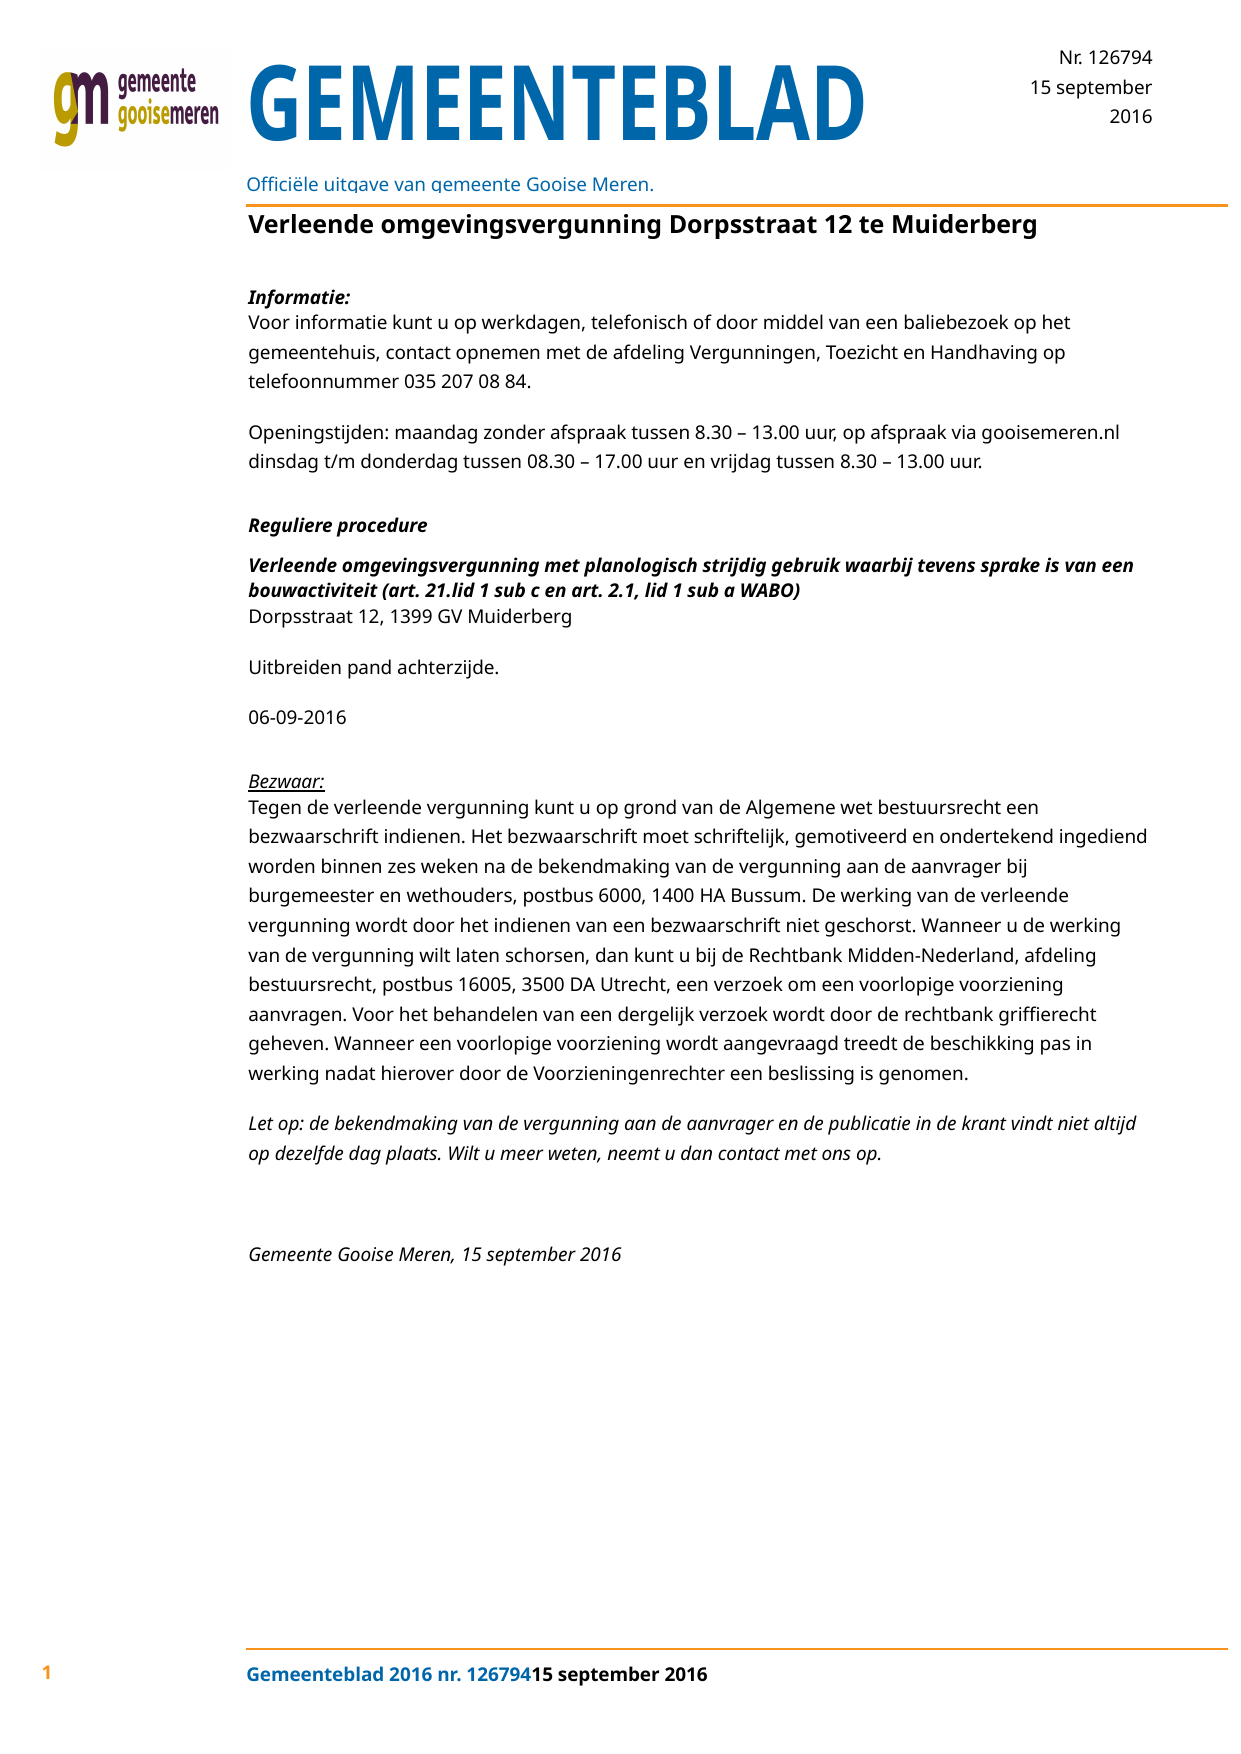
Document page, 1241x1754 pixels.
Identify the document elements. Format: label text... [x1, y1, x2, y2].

text 06-09-2016 [248, 704, 1152, 730]
text Dorpsstraat 12, 1399 GV Muiderberg [248, 603, 1152, 629]
text Verleende omgevingsvergunning met planologisch strijdig gebruik waarbij tevens sprake is van een bouwactiviteit (art. 21.lid 1 sub c en art. 2.1, lid 1 sub a WABO) [248, 552, 1152, 603]
text Verleende omgevingsvergunning Dorpsstraat 12 te Muiderberg [248, 207, 1152, 241]
text Openingstijden: maandag zonder afspraak tussen 8.30 – 13.00 uur, op afspraak via gooisemeren.nl dinsdag t/m donderdag tussen 08.30 – 17.00 uur en vrijdag tussen 8.30 – 13.00 uur. [248, 419, 1152, 474]
text Tegen de verleende vergunning kunt u op grond van de Algemene wet bestuursrecht een bezwaarschrift indienen. Het bezwaarschrift moet schriftelijk, gemotiveerd en ondertekend ingediend worden binnen zes weken na de bekendmaking van de vergunning aan de aanvrager bij burgemeester en wethouders, postbus 6000, 1400 HA Bussum. De werking van de verleende vergunning wordt door het indienen van een bezwaarschrift niet geschorst. Wanneer u de werking van de vergunning wilt laten schorsen, dan kunt u bij de Rechtbank Midden-Nederland, afdeling bestuursrecht, postbus 16005, 3500 DA Utrecht, een verzoek om een voorlopige voorziening aanvragen. Voor het behandelen van een dergelijk verzoek wordt door de rechtbank griffierecht geheven. Wanneer een voorlopige voorziening wordt aangevraagd treedt de beschikking pas in werking nadat hierover door de Voorzieningenrechter een beslissing is genomen. [248, 794, 1152, 1086]
text Uitbreiden pand achterzijde. [248, 654, 1152, 679]
picture [41, 47, 231, 172]
text Gemeente Gooise Meren, 15 september 2016 [248, 1241, 1152, 1267]
text Bezwaar: [248, 768, 1152, 794]
text Let op: de bekendmaking van de vergunning aan de aanvrager en de publicatie in de krant vindt niet altijd op dezelfde dag plaats. Wilt u meer weten, neemt u dan contact met ons op. [248, 1111, 1152, 1166]
text Informatie: [248, 284, 1152, 309]
text Reguliere procedure [248, 513, 1152, 538]
text Voor informatie kunt u op werkdagen, telefonisch of door middel van een baliebezoek op het gemeentehuis, contact opnemen met de afdeling Vergunningen, Toezicht en Handhaving op telefoonnummer 035 207 08 84. [248, 309, 1152, 394]
